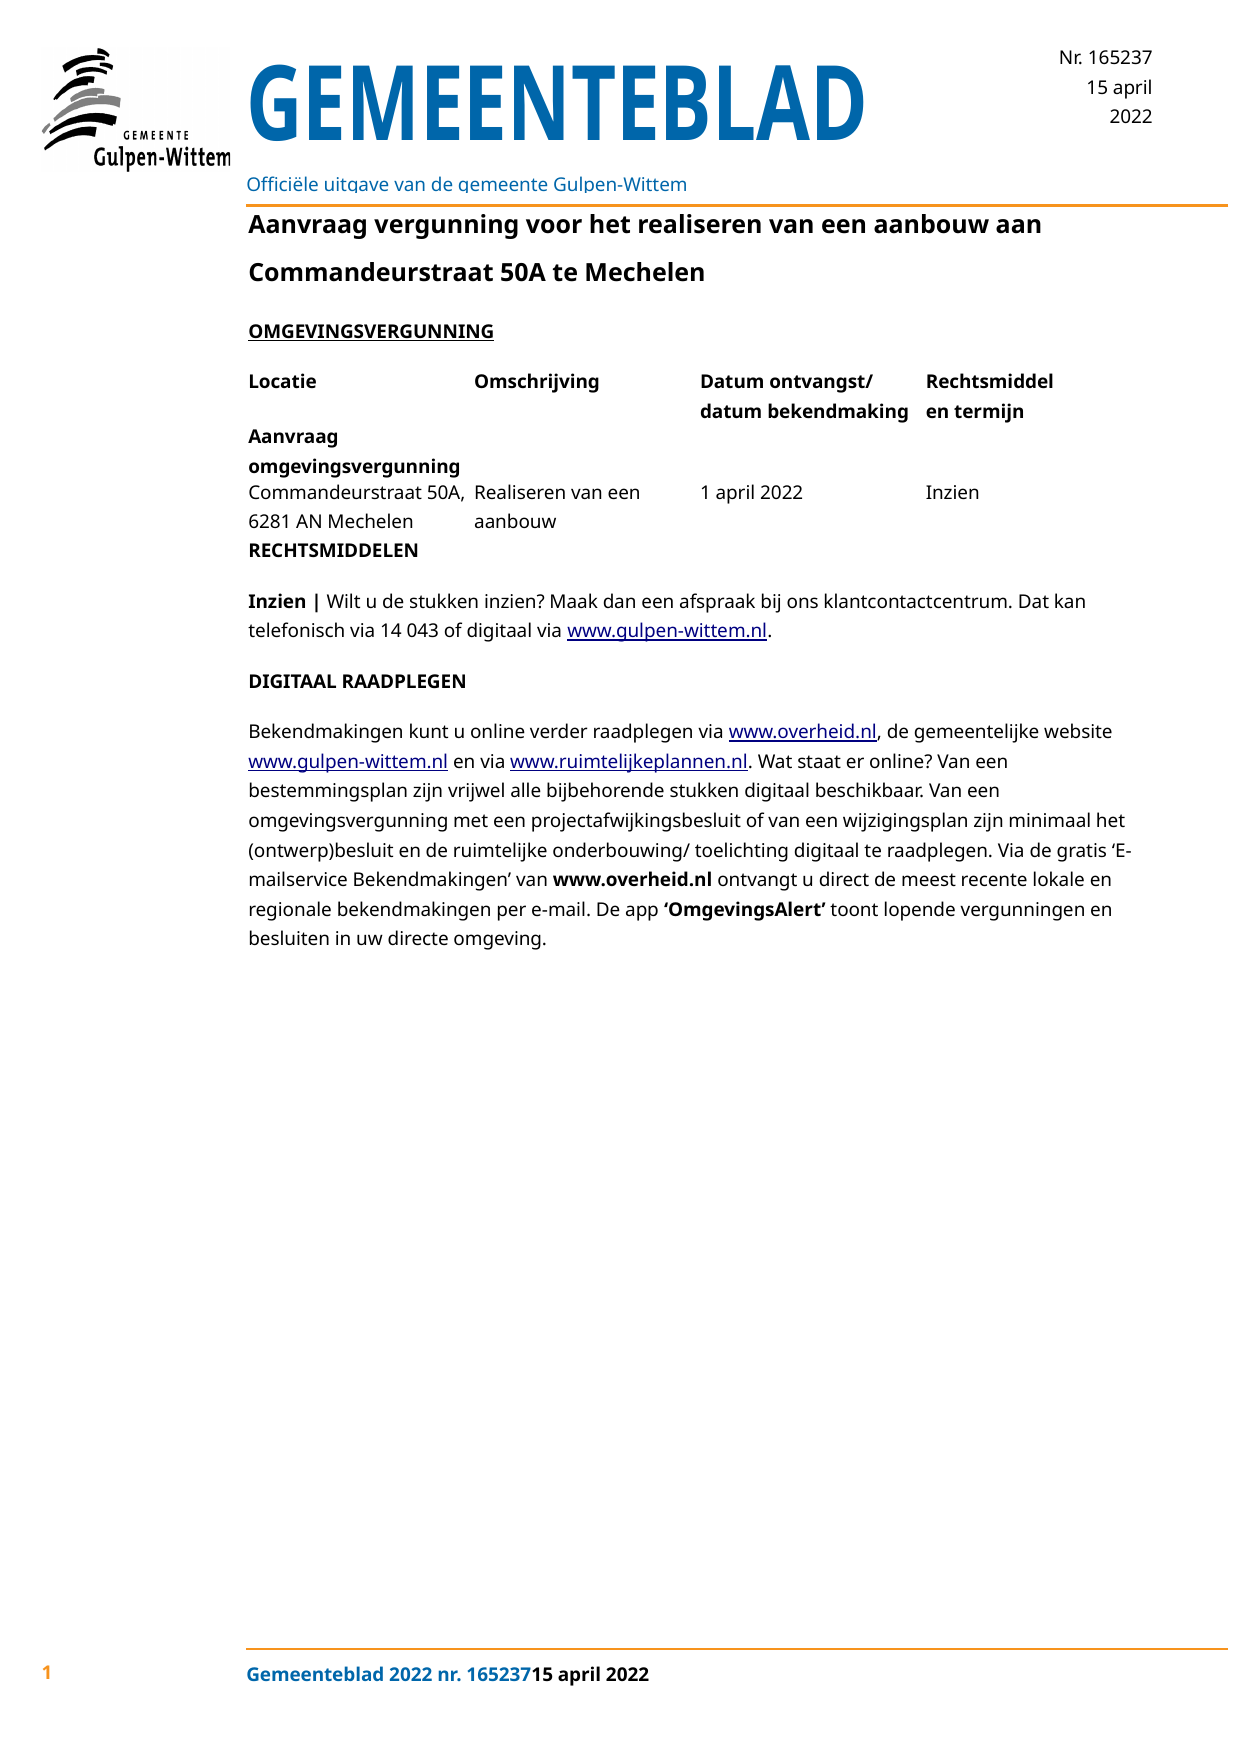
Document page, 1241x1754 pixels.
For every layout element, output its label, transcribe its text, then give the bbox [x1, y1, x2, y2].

table_header Datum ontvangst/ datum bekendmaking [700, 369, 926, 424]
text OMGEVINGSVERGUNNING [248, 318, 1152, 344]
table_header Omschrijving [474, 369, 700, 424]
text RECHTSMIDDELEN [248, 538, 1152, 563]
text Bekendmakingen kunt u online verder raadplegen via www.overheid.nl, de gemeentelijke website www.gulpen-wittem.nl en via www.ruimtelijkeplannen.nl. Wat staat er online? Van een bestemmingsplan zijn vrijwel alle bijbehorende stukken digitaal beschikbaar. Van een omgevingsvergunning met een projectafwijkingsbesluit of van een wijzigingsplan zijn minimaal het (ontwerp)besluit en de ruimtelijke onderbouwing/ toelichting digitaal te raadplegen. Via de gratis ‘E-mailservice Bekendmakingen’ van www.overheid.nl ontvangt u direct de meest recente lokale en regionale bekendmakingen per e-mail. De app ‘OmgevingsAlert’ toont lopende vergunningen en besluiten in uw directe omgeving. [248, 718, 1152, 951]
text DIGITAAL RAADPLEGEN [248, 668, 1152, 694]
text Aanvraag vergunning voor het realiseren van een aanbouw aan Commandeurstraat 50A te Mechelen [248, 207, 1152, 288]
table_cell [474, 424, 700, 479]
table_cell [700, 424, 926, 479]
table_cell Commandeurstraat 50A, 6281 AN Mechelen [248, 479, 474, 534]
table_cell 1 april 2022 [700, 479, 926, 534]
table_cell Inzien [926, 479, 1152, 534]
table_header Locatie [248, 369, 474, 424]
text Inzien | Wilt u de stukken inzien? Maak dan een afspraak bij ons klantcontactcentrum. Dat kan telefonisch via 14 043 of digitaal via www.gulpen-wittem.nl. [248, 588, 1152, 643]
table_cell [926, 424, 1152, 479]
picture [41, 47, 231, 172]
table_cell Realiseren van een aanbouw [474, 479, 700, 534]
table_header Rechtsmiddel en termijn [926, 369, 1152, 424]
table_cell Aanvraag omgevingsvergunning [248, 424, 474, 479]
